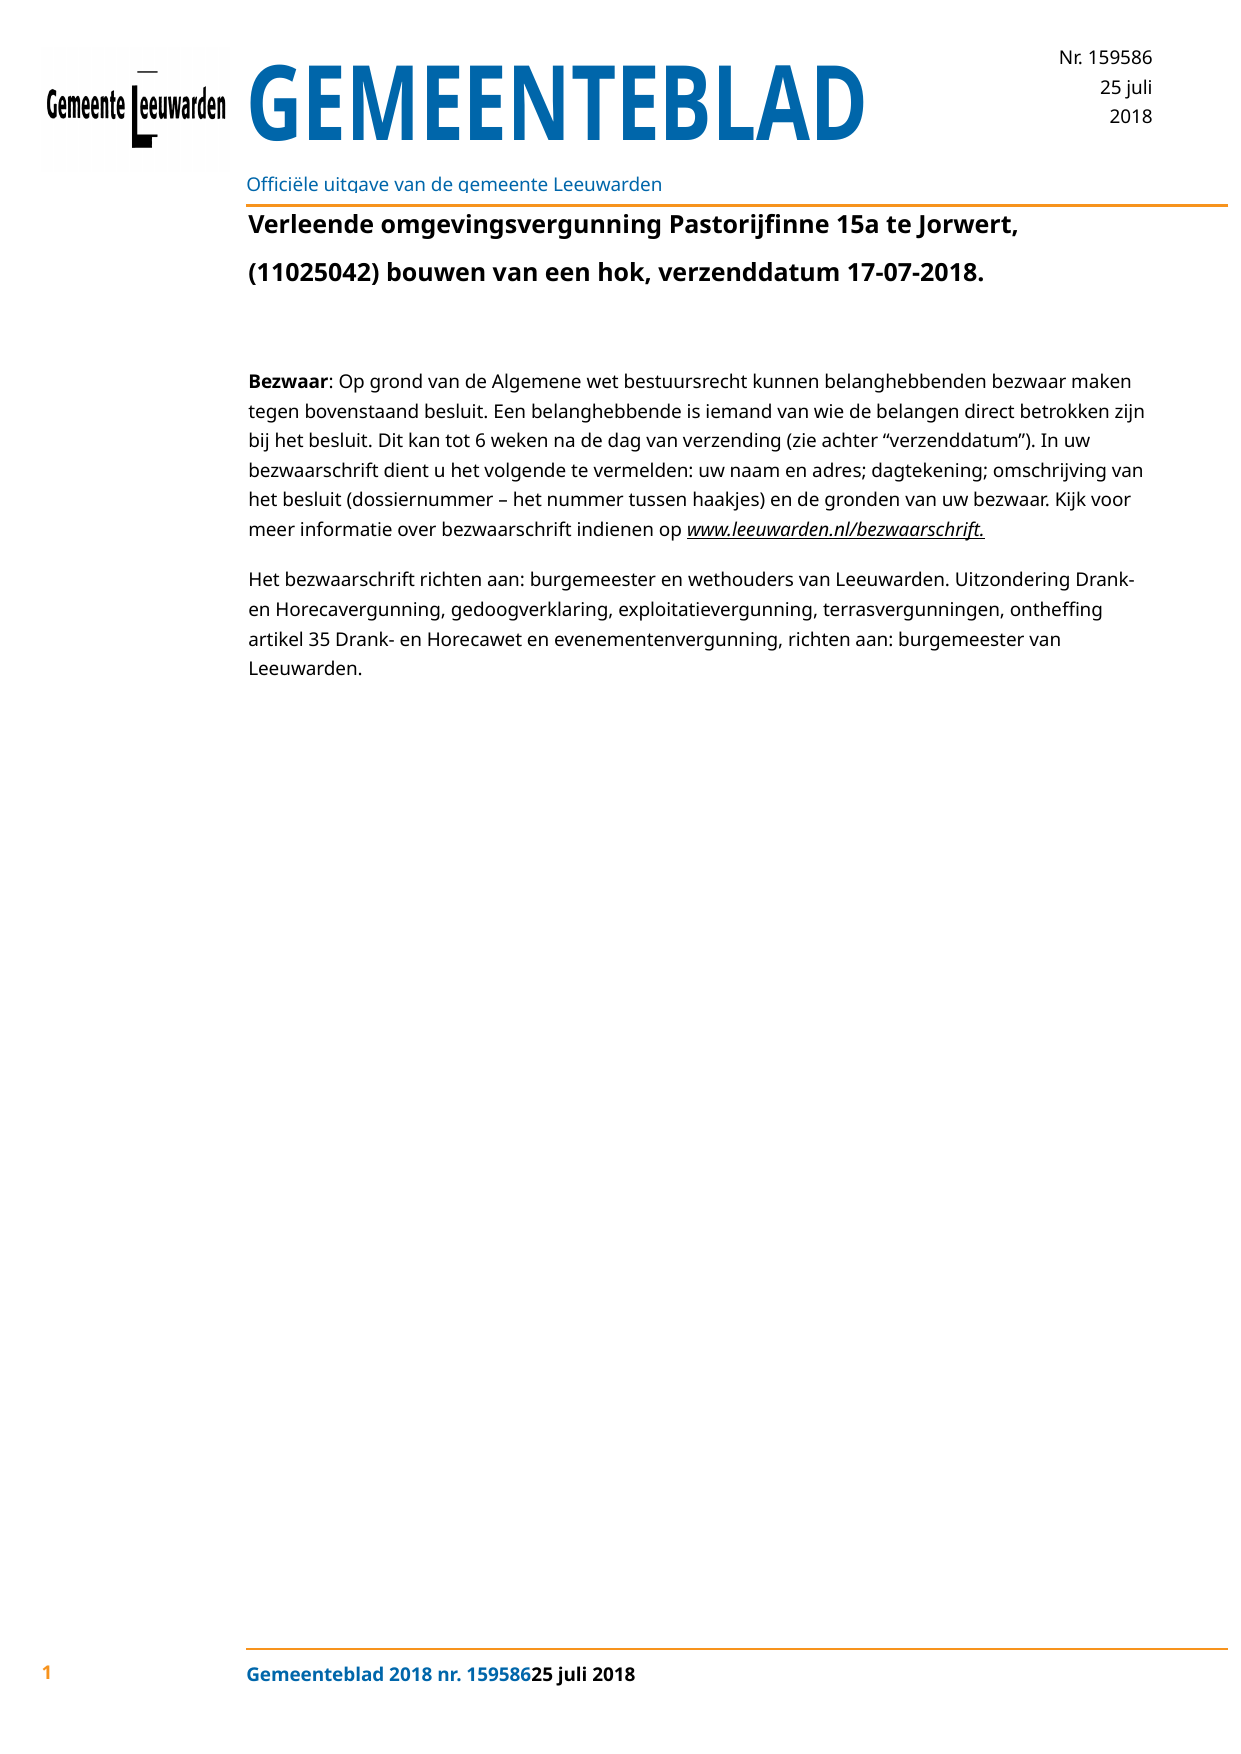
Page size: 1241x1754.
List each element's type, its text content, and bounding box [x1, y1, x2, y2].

text Bezwaar: Op grond van de Algemene wet bestuursrecht kunnen belanghebbenden bezwaar maken tegen bovenstaand besluit. Een belanghebbende is iemand van wie de belangen direct betrokken zijn bij het besluit. Dit kan tot 6 weken na de dag van verzending (zie achter “verzenddatum”). In uw bezwaarschrift dient u het volgende te vermelden: uw naam en adres; dagtekening; omschrijving van het besluit (dossiernummer – het nummer tussen haakjes) en de gronden van uw bezwaar. Kijk voor meer informatie over bezwaarschrift indienen op www.leeuwarden.nl/bezwaarschrift. [248, 368, 1152, 542]
text Het bezwaarschrift richten aan: burgemeester en wethouders van Leeuwarden. Uitzondering Drank- en Horecavergunning, gedoogverklaring, exploitatievergunning, terrasvergunningen, ontheffing artikel 35 Drank- en Horecawet en evenementenvergunning, richten aan: burgemeester van Leeuwarden. [248, 567, 1152, 681]
picture [41, 47, 231, 172]
text Verleende omgevingsvergunning Pastorijfinne 15a te Jorwert, (11025042) bouwen van een hok, verzenddatum 17-07-2018. [248, 207, 1152, 288]
